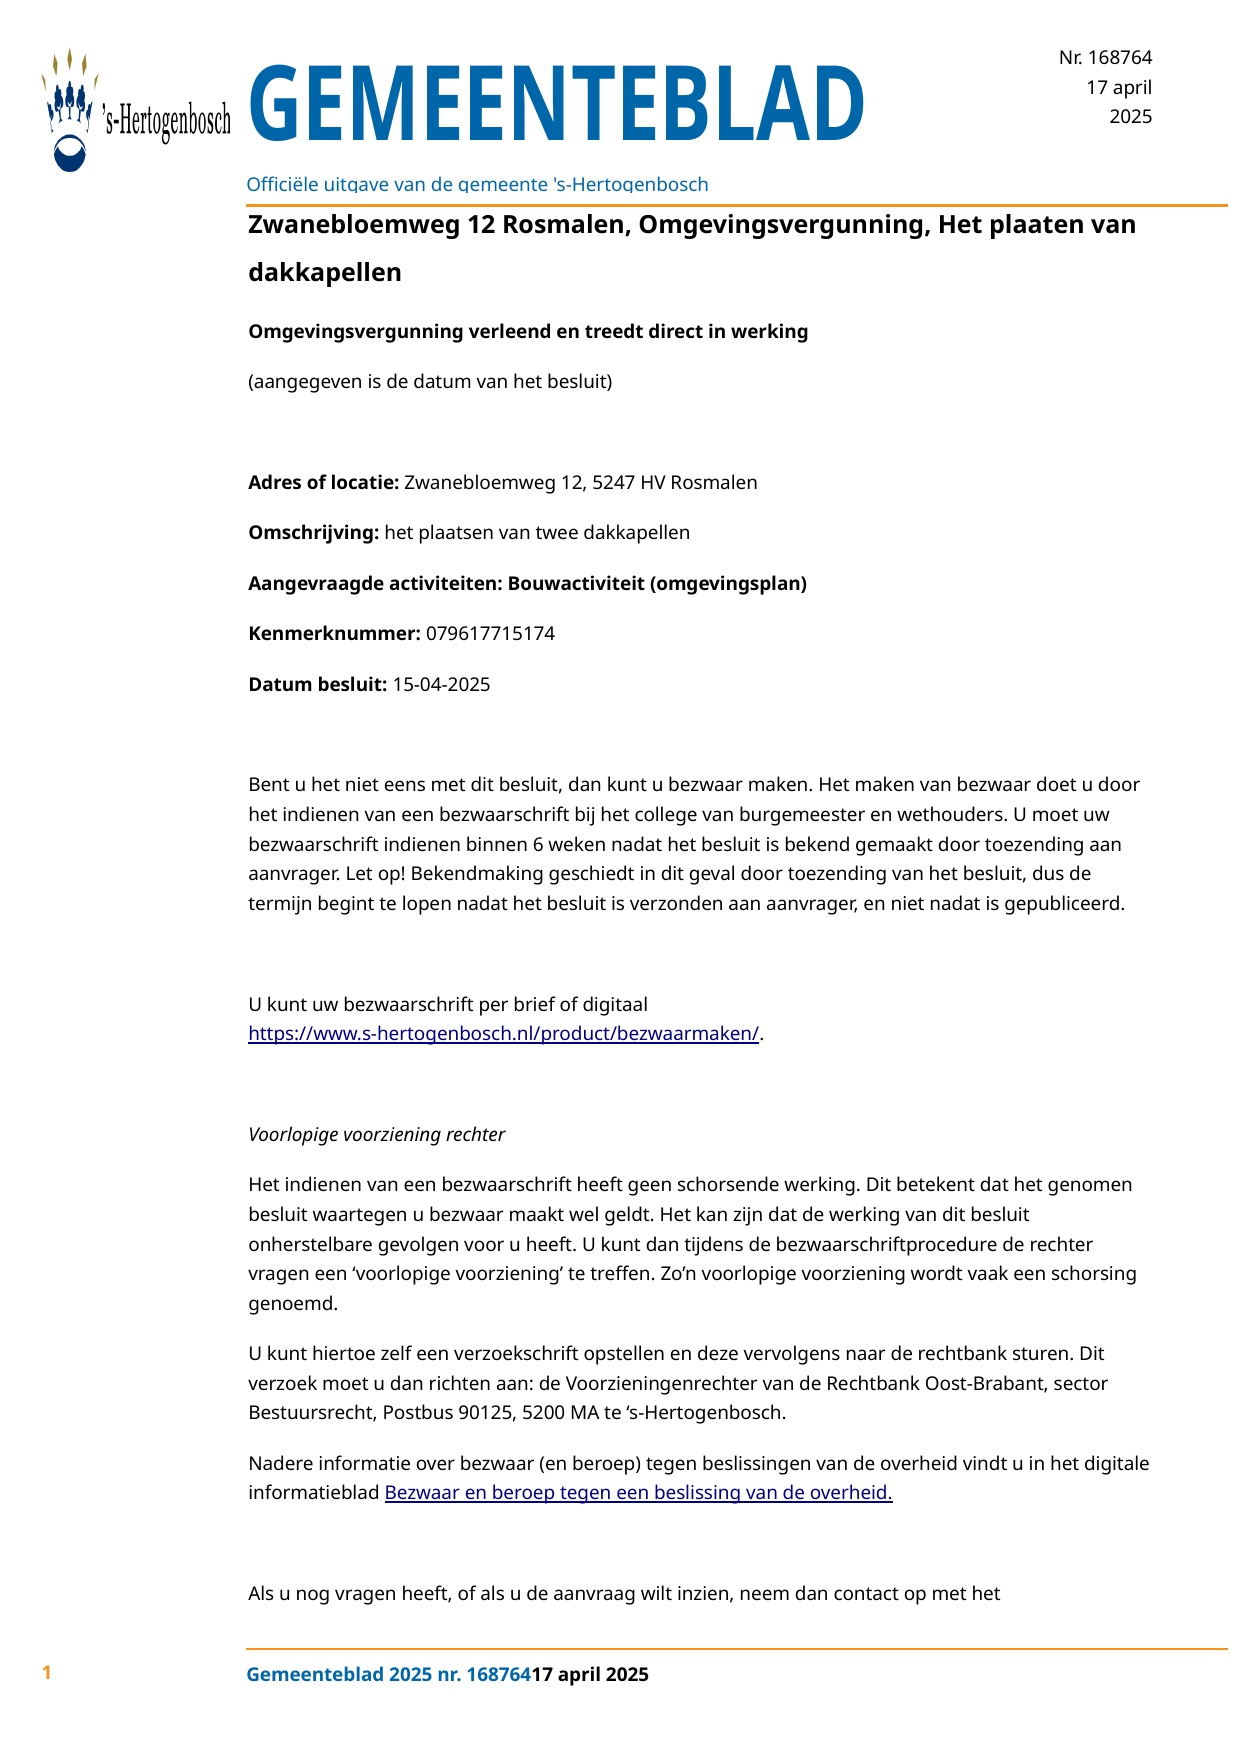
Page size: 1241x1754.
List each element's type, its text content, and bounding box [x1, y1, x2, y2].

text Als u nog vragen heeft, of als u de aanvraag wilt inzien, neem dan contact op met het [248, 1580, 1152, 1606]
text Nadere informatie over bezwaar (en beroep) tegen beslissingen van de overheid vindt u in het digitale informatieblad Bezwaar en beroep tegen een beslissing van de overheid. [248, 1450, 1152, 1505]
text U kunt hiertoe zelf een verzoekschrift opstellen en deze vervolgens naar de rechtbank sturen. Dit verzoek moet u dan richten aan: de Voorzieningenrechter van de Rechtbank Oost-Brabant, sector Bestuursrecht, Postbus 90125, 5200 MA te ‘s-Hertogenbosch. [248, 1340, 1152, 1425]
text Omschrijving: het plaatsen van twee dakkapellen [248, 519, 1152, 545]
picture [41, 47, 231, 172]
text (aangegeven is de datum van het besluit) [248, 368, 1152, 394]
text Adres of locatie: Zwanebloemweg 12, 5247 HV Rosmalen [248, 469, 1152, 495]
text Datum besluit: 15-04-2025 [248, 671, 1152, 697]
text Kenmerknummer: 079617715174 [248, 620, 1152, 646]
text Omgevingsvergunning verleend en treedt direct in werking [248, 318, 1152, 344]
text Zwanebloemweg 12 Rosmalen, Omgevingsvergunning, Het plaaten van dakkapellen [248, 207, 1152, 288]
text Voorlopige voorziening rechter [248, 1121, 1152, 1147]
text Aangevraagde activiteiten: Bouwactiviteit (omgevingsplan) [248, 570, 1152, 596]
text Bent u het niet eens met dit besluit, dan kunt u bezwaar maken. Het maken van bezwaar doet u door het indienen van een bezwaarschrift bij het college van burgemeester en wethouders. U moet uw bezwaarschrift indienen binnen 6 weken nadat het besluit is bekend gemaakt door toezending aan aanvrager. Let op! Bekendmaking geschiedt in dit geval door toezending van het besluit, dus de termijn begint te lopen nadat het besluit is verzonden aan aanvrager, en niet nadat is gepubliceerd. [248, 772, 1152, 916]
text Het indienen van een bezwaarschrift heeft geen schorsende werking. Dit betekent dat het genomen besluit waartegen u bezwaar maakt wel geldt. Het kan zijn dat de werking van dit besluit onherstelbare gevolgen voor u heeft. U kunt dan tijdens de bezwaarschriftprocedure de rechter vragen een ‘voorlopige voorziening’ te treffen. Zo’n voorlopige voorziening wordt vaak een schorsing genoemd. [248, 1172, 1152, 1316]
text U kunt uw bezwaarschrift per brief of digitaal https://www.s-hertogenbosch.nl/product/bezwaarmaken/. [248, 991, 1152, 1046]
